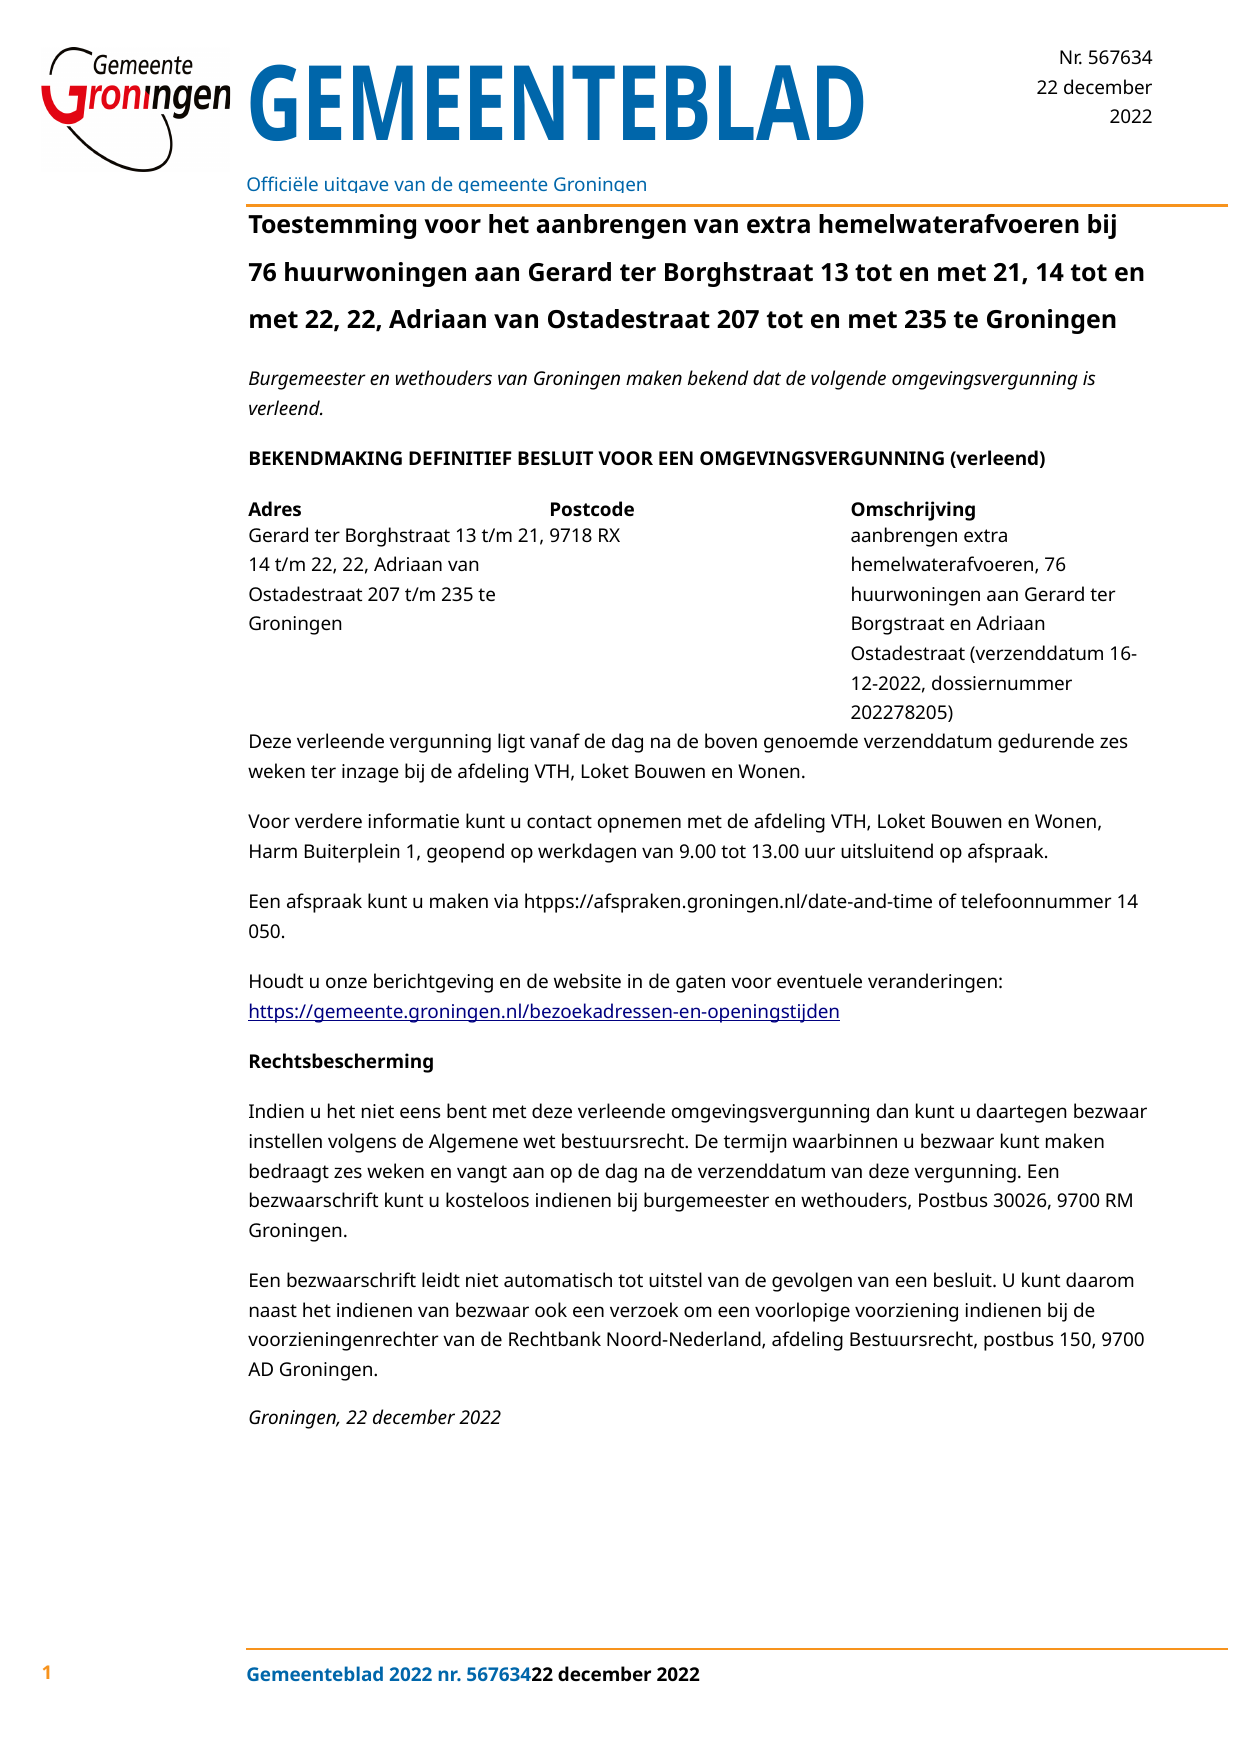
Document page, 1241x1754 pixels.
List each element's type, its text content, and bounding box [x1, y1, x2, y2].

table_header Omschrijving [850, 496, 1152, 522]
table_header Adres [248, 496, 549, 522]
table_cell 9718 RX [549, 522, 850, 725]
text Groningen, 22 december 2022 [248, 1404, 1152, 1430]
table_cell Gerard ter Borghstraat 13 t/m 21, 14 t/m 22, 22, Adriaan van Ostadestraat 207 t/m 235 te Groningen [248, 522, 549, 725]
text Toestemming voor het aanbrengen van extra hemelwaterafvoeren bij 76 huurwoningen aan Gerard ter Borghstraat 13 tot en met 21, 14 tot en met 22, 22, Adriaan van Ostadestraat 207 tot en met 235 te Groningen [248, 207, 1152, 336]
text Indien u het niet eens bent met deze verleende omgevingsvergunning dan kunt u daartegen bezwaar instellen volgens de Algemene wet bestuursrecht. De termijn waarbinnen u bezwaar kunt maken bedraagt zes weken en vangt aan op de dag na de verzenddatum van deze vergunning. Een bezwaarschrift kunt u kosteloos indienen bij burgemeester en wethouders, Postbus 30026, 9700 RM Groningen. [248, 1099, 1152, 1243]
table_header Postcode [549, 496, 850, 522]
text Een afspraak kunt u maken via htpps://afspraken.groningen.nl/date-and-time of telefoonnummer 14 050. [248, 888, 1152, 943]
text Deze verleende vergunning ligt vanaf de dag na de boven genoemde verzenddatum gedurende zes weken ter inzage bij de afdeling VTH, Loket Bouwen en Wonen. [248, 728, 1152, 783]
text Een bezwaarschrift leidt niet automatisch tot uitstel van de gevolgen van een besluit. U kunt daarom naast het indienen van bezwaar ook een verzoek om een voorlopige voorziening indienen bij de voorzieningenrechter van de Rechtbank Noord-Nederland, afdeling Bestuursrecht, postbus 150, 9700 AD Groningen. [248, 1267, 1152, 1382]
text Burgemeester en wethouders van Groningen maken bekend dat de volgende omgevingsvergunning is verleend. [248, 366, 1152, 421]
text Houdt u onze berichtgeving en de website in de gaten voor eventuele veranderingen: https://gemeente.groningen.nl/bezoekadressen-en-openingstijden [248, 968, 1152, 1023]
picture [41, 47, 231, 172]
text BEKENDMAKING DEFINITIEF BESLUIT VOOR EEN OMGEVINGSVERGUNNING (verleend) [248, 446, 1152, 471]
text Rechtsbescherming [248, 1048, 1152, 1074]
table_cell aanbrengen extra hemelwaterafvoeren, 76 huurwoningen aan Gerard ter Borgstraat en Adriaan Ostadestraat (verzenddatum 16-12-2022, dossiernummer 202278205) [850, 522, 1152, 725]
text Voor verdere informatie kunt u contact opnemen met de afdeling VTH, Loket Bouwen en Wonen, Harm Buiterplein 1, geopend op werkdagen van 9.00 tot 13.00 uur uitsluitend op afspraak. [248, 808, 1152, 863]
